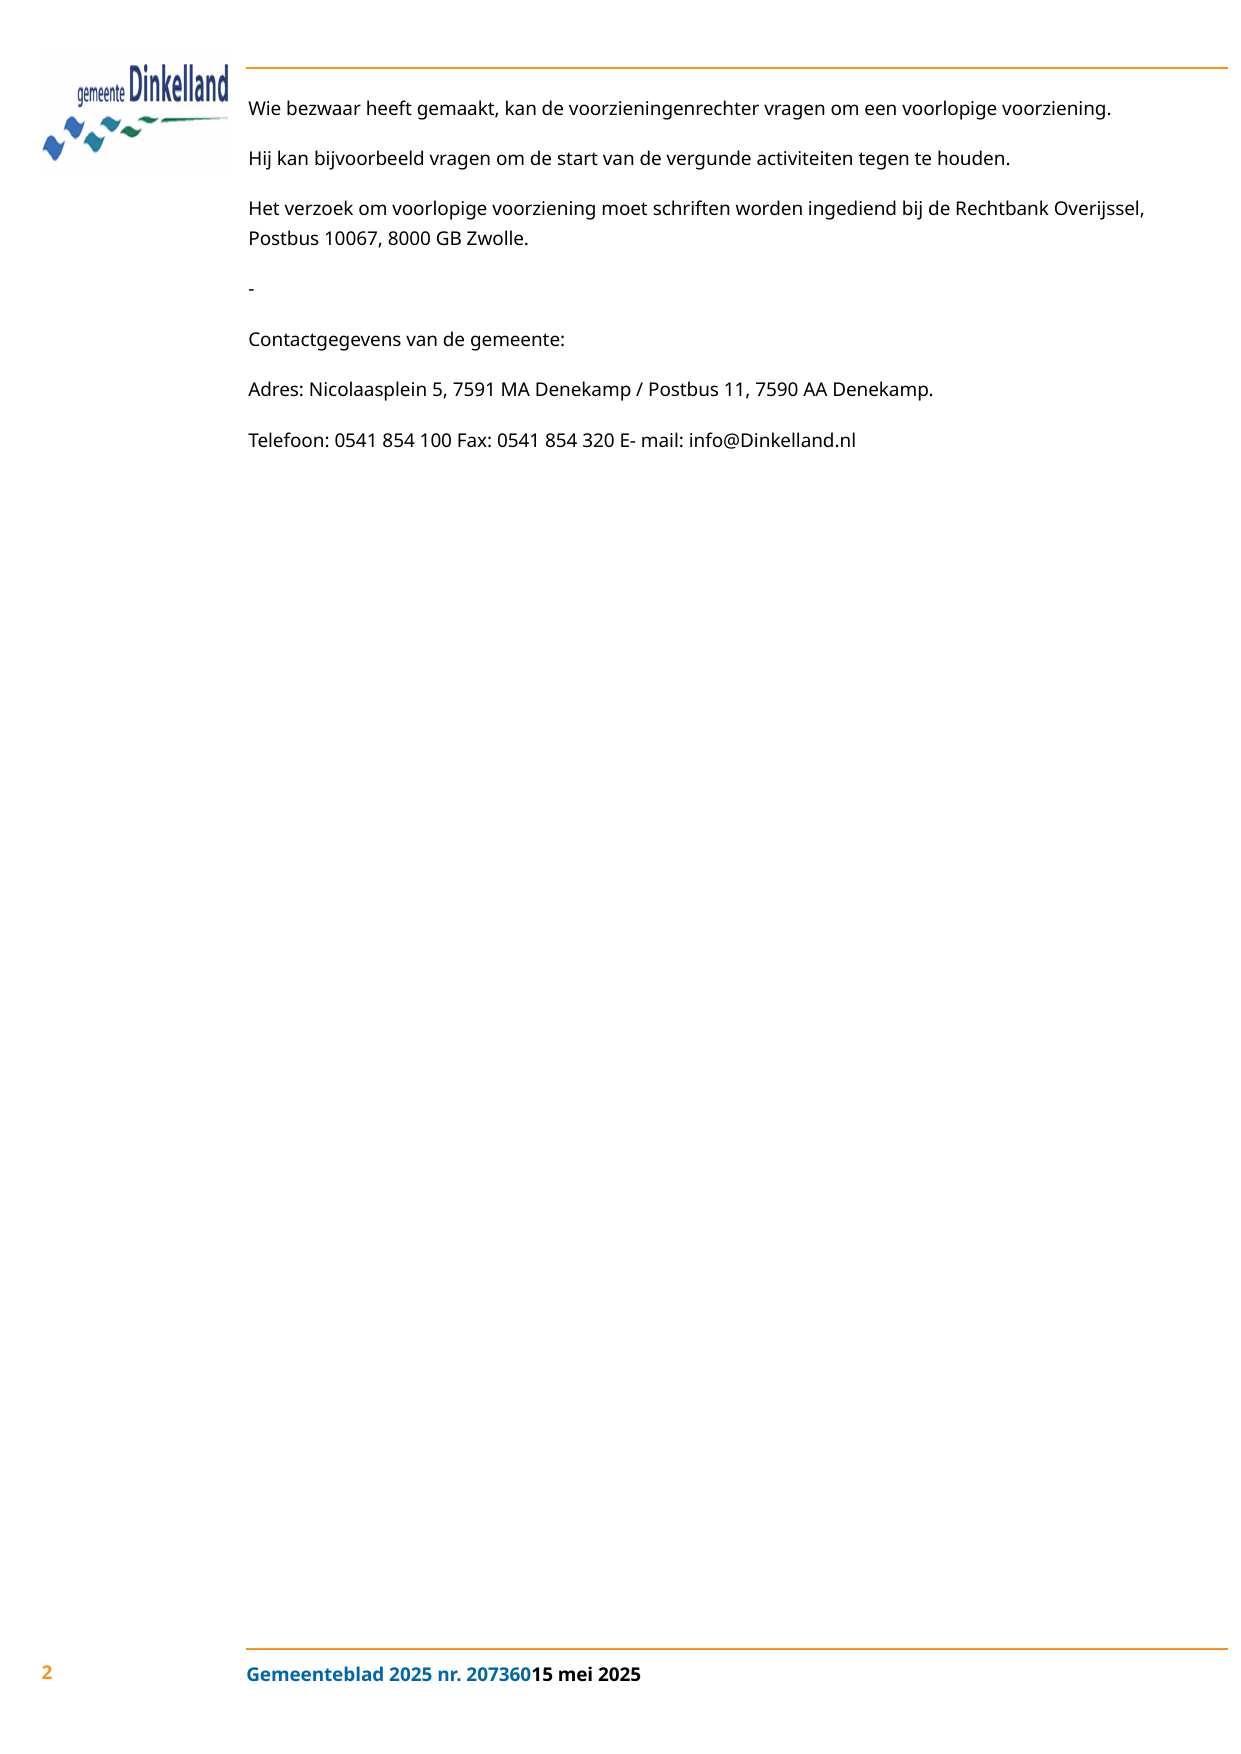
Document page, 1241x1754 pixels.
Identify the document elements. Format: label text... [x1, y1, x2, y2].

text Telefoon: 0541 854 100 Fax: 0541 854 320 E- mail: info@Dinkelland.nl [248, 427, 1152, 453]
text Hij kan bijvoorbeeld vragen om de start van de vergunde activiteiten tegen te houden. [248, 145, 1152, 171]
picture [41, 47, 231, 172]
text Het verzoek om voorlopige voorziening moet schriften worden ingediend bij de Rechtbank Overijssel, Postbus 10067, 8000 GB Zwolle. [248, 196, 1152, 251]
text Adres: Nicolaasplein 5, 7591 MA Denekamp / Postbus 11, 7590 AA Denekamp. [248, 376, 1152, 402]
text - [248, 276, 1152, 301]
text Contactgegevens van de gemeente: [248, 326, 1152, 352]
text Wie bezwaar heeft gemaakt, kan de voorzieningenrechter vragen om een voorlopige voorziening. [248, 95, 1152, 121]
